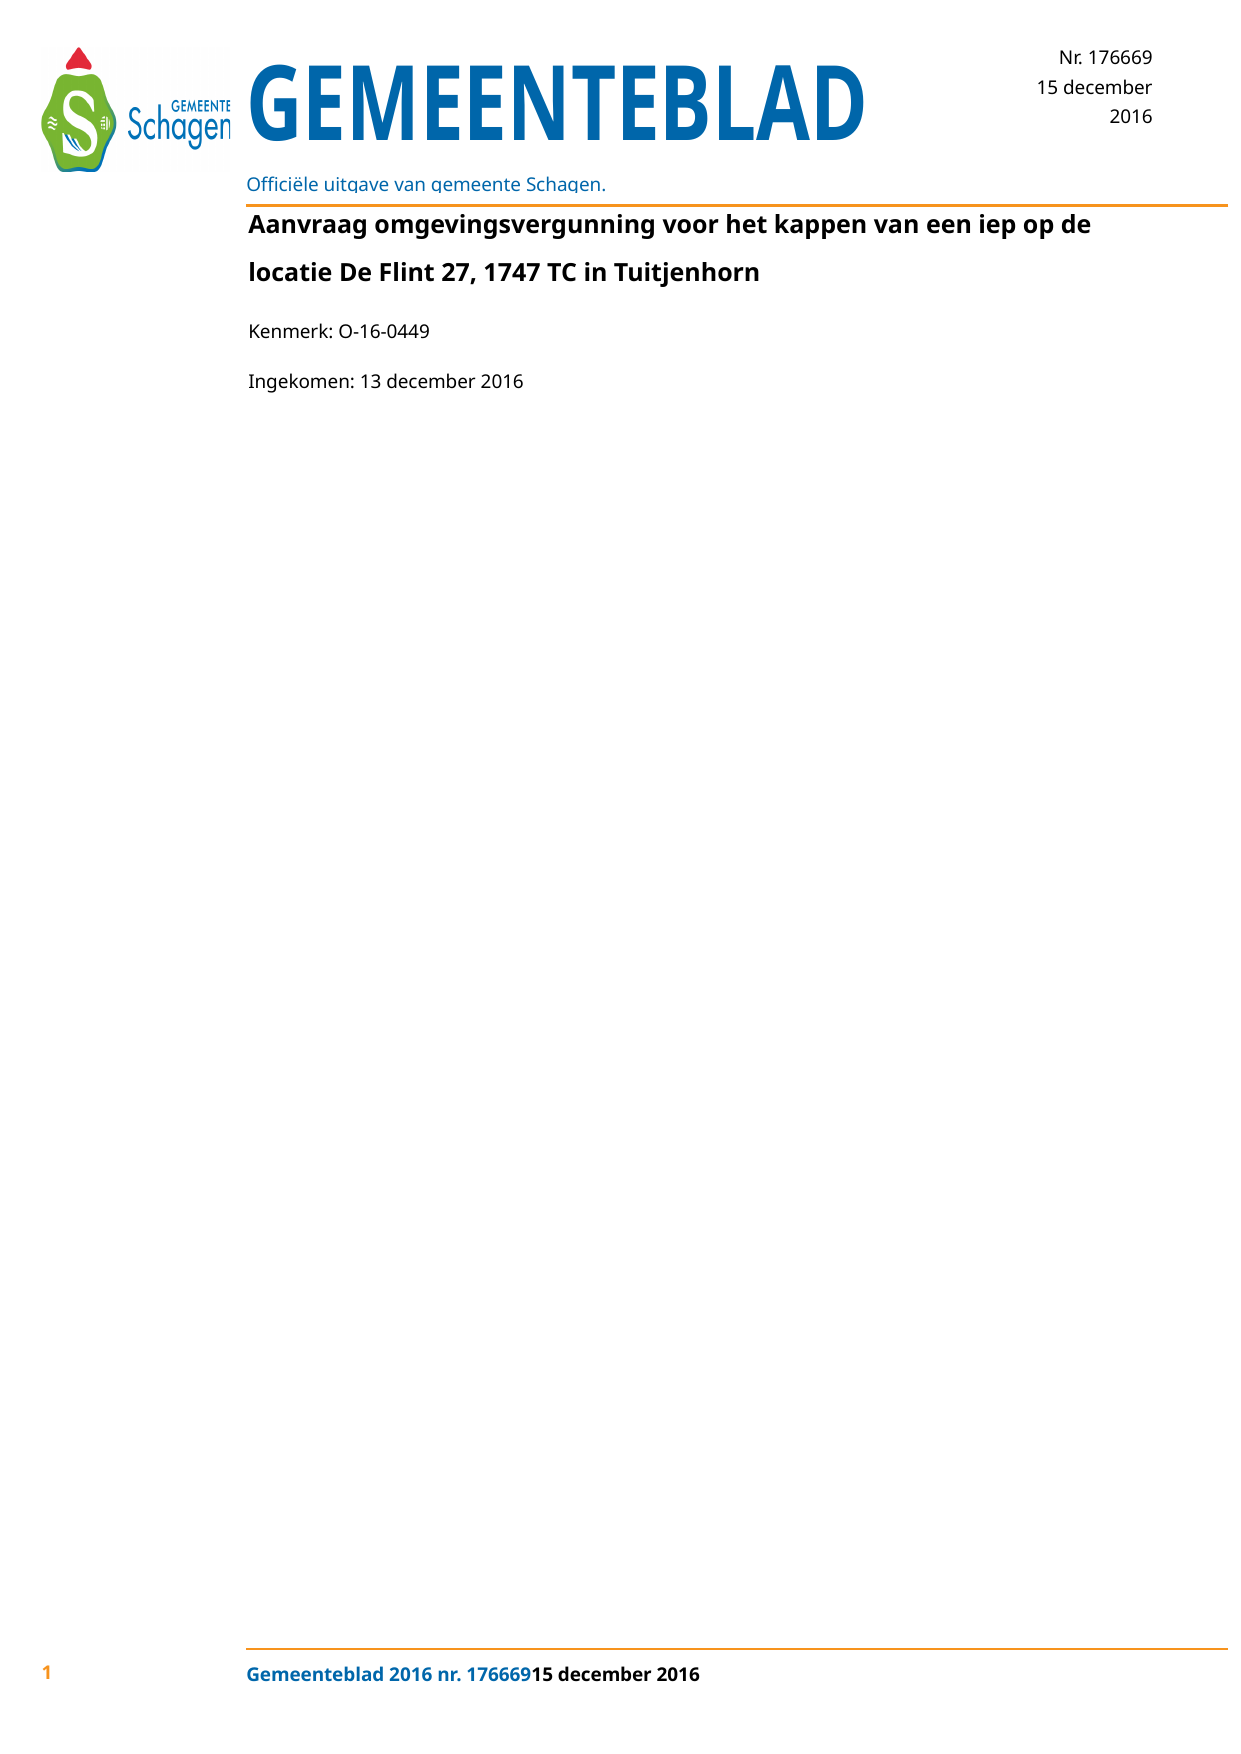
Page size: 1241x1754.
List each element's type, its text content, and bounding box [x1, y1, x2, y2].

text Kenmerk: O-16-0449 [248, 318, 1152, 344]
picture [41, 47, 231, 172]
text Ingekomen: 13 december 2016 [248, 368, 1152, 394]
text Aanvraag omgevingsvergunning voor het kappen van een iep op de locatie De Flint 27, 1747 TC in Tuitjenhorn [248, 207, 1152, 288]
